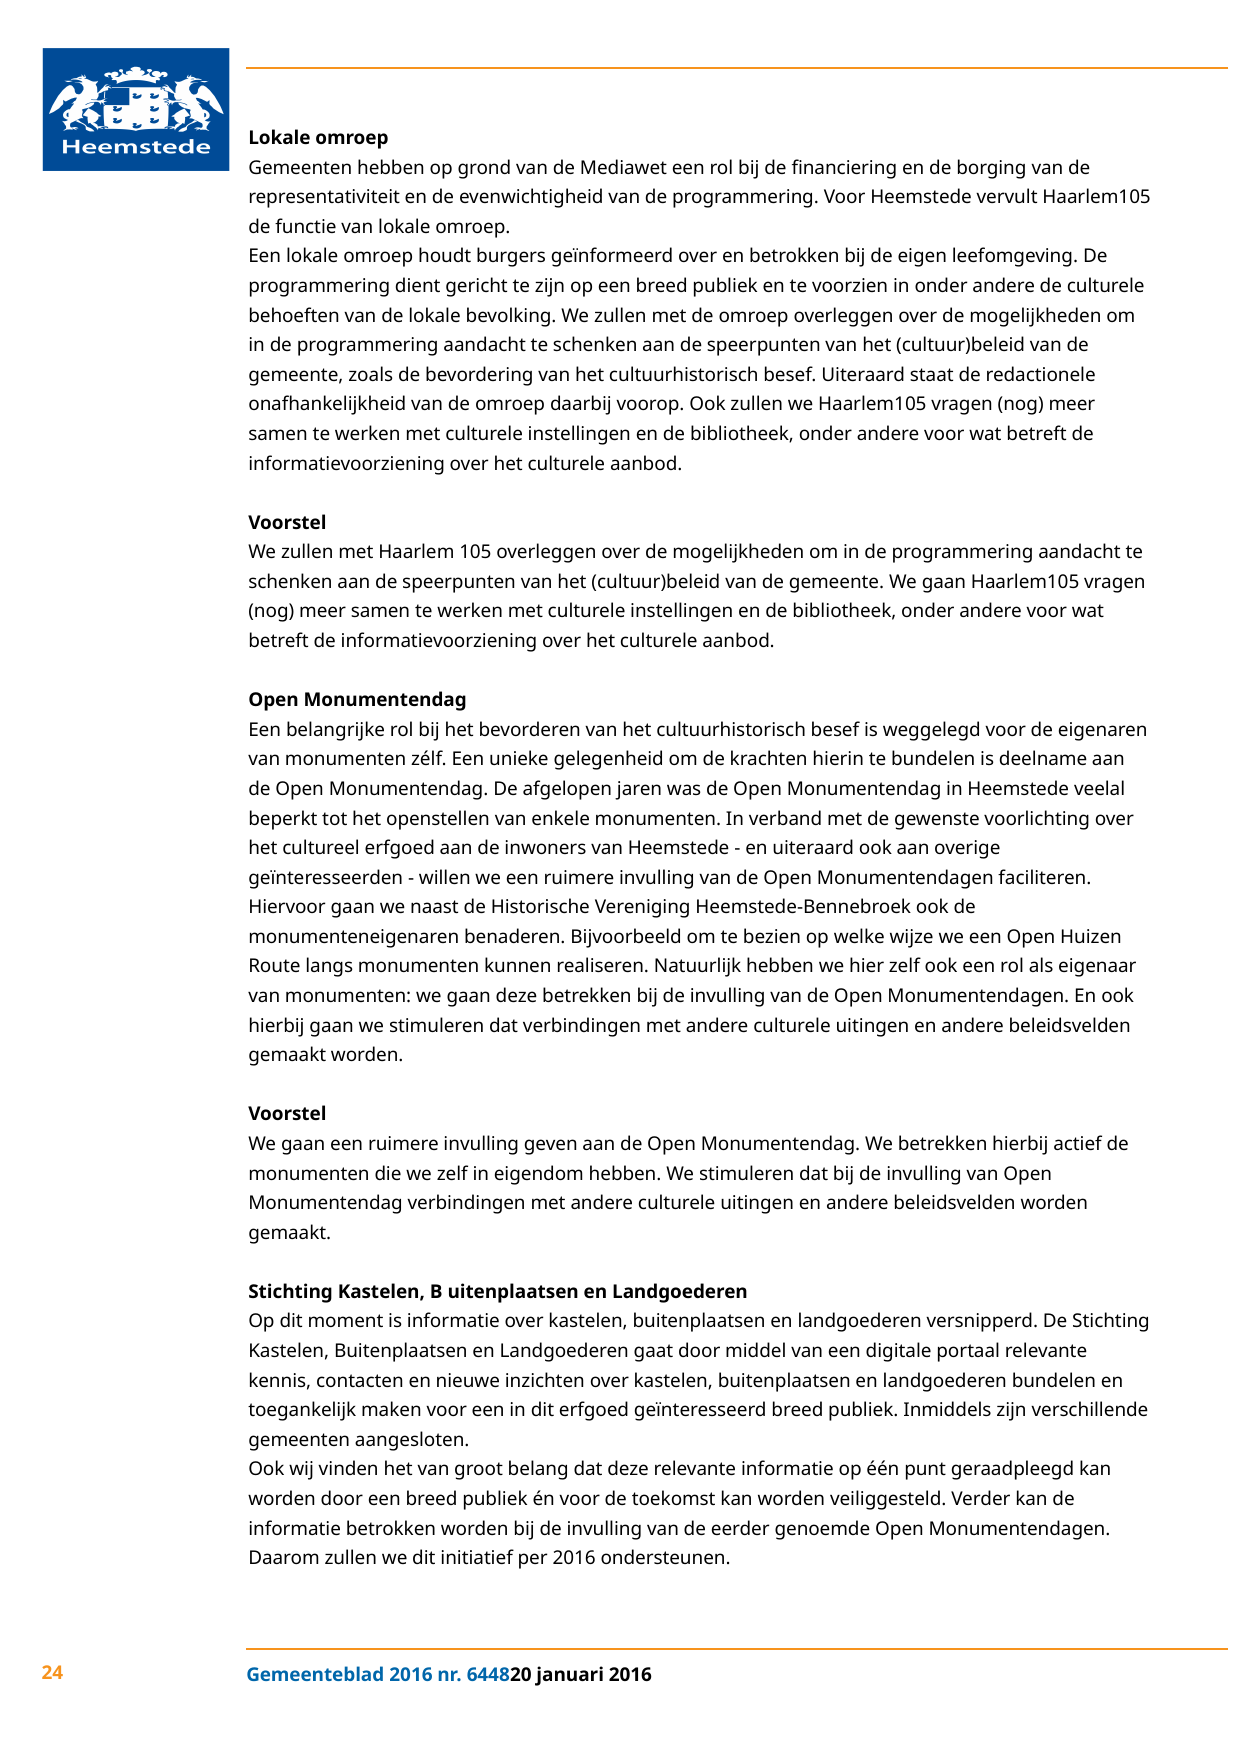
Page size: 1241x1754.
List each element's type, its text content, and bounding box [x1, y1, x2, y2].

text Ook wij vinden het van groot belang dat deze relevante informatie op één punt geraadpleegd kan worden door een breed publiek én voor de toekomst kan worden veiliggesteld. Verder kan de informatie betrokken worden bij de invulling van de eerder genoemde Open Monumentendagen. Daarom zullen we dit initiatief per 2016 ondersteunen. [248, 1456, 1152, 1570]
text Voorstel [248, 1101, 1152, 1126]
text We zullen met Haarlem 105 overleggen over de mogelijkheden om in de programmering aandacht te schenken aan de speerpunten van het (cultuur)beleid van de gemeente. We gaan Haarlem105 vragen (nog) meer samen te werken met culturele instellingen en de bibliotheek, onder andere voor wat betreft de informatievoorziening over het culturele aanbod. [248, 538, 1152, 653]
text Lokale omroep [248, 124, 1152, 150]
text Een lokale omroep houdt burgers geïnformeerd over en betrokken bij de eigen leefomgeving. De programmering dient gericht te zijn op een breed publiek en te voorzien in onder andere de culturele behoeften van de lokale bevolking. We zullen met de omroep overleggen over de mogelijkheden om in de programmering aandacht te schenken aan de speerpunten van het (cultuur)beleid van de gemeente, zoals de bevordering van het cultuurhistorisch besef. Uiteraard staat de redactionele onafhankelijkheid van de omroep daarbij voorop. Ook zullen we Haarlem105 vragen (nog) meer samen te werken met culturele instellingen en de bibliotheek, onder andere voor wat betreft de informatievoorziening over het culturele aanbod. [248, 243, 1152, 476]
text Open Monumentendag [248, 686, 1152, 712]
text Gemeenten hebben op grond van de Mediawet een rol bij de financiering en de borging van de representativiteit en de evenwichtigheid van de programmering. Voor Heemstede vervult Haarlem105 de functie van lokale omroep. [248, 154, 1152, 239]
text Stichting Kastelen, B uitenplaatsen en Landgoederen [248, 1278, 1152, 1304]
text Een belangrijke rol bij het bevorderen van het cultuurhistorisch besef is weggelegd voor de eigenaren van monumenten zélf. Een unieke gelegenheid om de krachten hierin te bundelen is deelname aan de Open Monumentendag. De afgelopen jaren was de Open Monumentendag in Heemstede veelal beperkt tot het openstellen van enkele monumenten. In verband met de gewenste voorlichting over het cultureel erfgoed aan de inwoners van Heemstede - en uiteraard ook aan overige geïnteresseerden - willen we een ruimere invulling van de Open Monumentendagen faciliteren. Hiervoor gaan we naast de Historische Vereniging Heemstede-Bennebroek ook de monumenteneigenaren benaderen. Bijvoorbeeld om te bezien op welke wijze we een Open Huizen Route langs monumenten kunnen realiseren. Natuurlijk hebben we hier zelf ook een rol als eigenaar van monumenten: we gaan deze betrekken bij de invulling van de Open Monumentendagen. En ook hierbij gaan we stimuleren dat verbindingen met andere culturele uitingen en andere beleidsvelden gemaakt worden. [248, 716, 1152, 1067]
text We gaan een ruimere invulling geven aan de Open Monumentendag. We betrekken hierbij actief de monumenten die we zelf in eigendom hebben. We stimuleren dat bij de invulling van Open Monumentendag verbindingen met andere culturele uitingen en andere beleidsvelden worden gemaakt. [248, 1130, 1152, 1245]
text Voorstel [248, 509, 1152, 535]
picture [41, 47, 231, 172]
text Op dit moment is informatie over kastelen, buitenplaatsen en landgoederen versnipperd. De Stichting Kastelen, Buitenplaatsen en Landgoederen gaat door middel van een digitale portaal relevante kennis, contacten en nieuwe inzichten over kastelen, buitenplaatsen en landgoederen bundelen en toegankelijk maken voor een in dit erfgoed geïnteresseerd breed publiek. Inmiddels zijn verschillende gemeenten aangesloten. [248, 1308, 1152, 1452]
